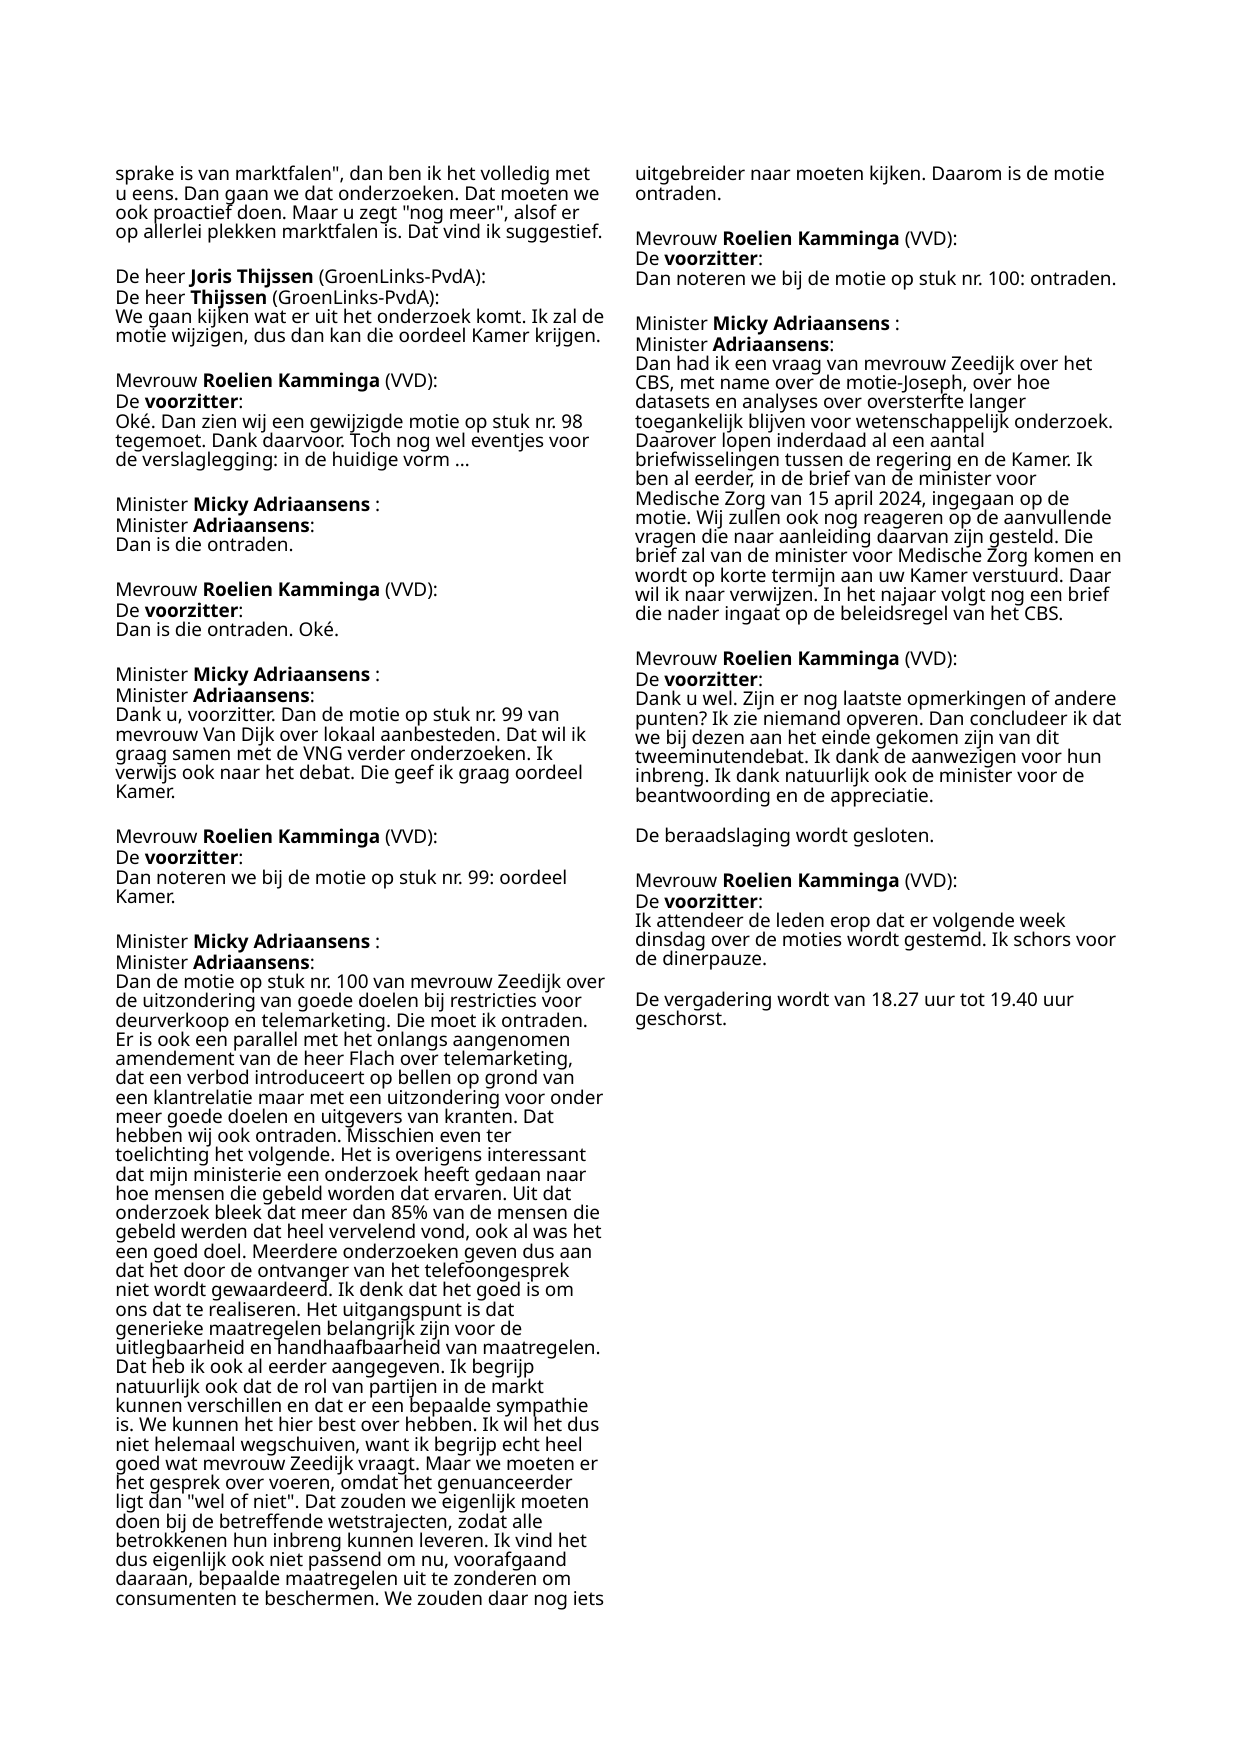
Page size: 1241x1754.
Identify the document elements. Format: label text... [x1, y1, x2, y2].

text Mevrouw Roelien Kamminga (VVD): [115, 824, 605, 849]
text De voorzitter: [115, 393, 605, 413]
text uitgebreider naar moeten kijken. Daarom is de motie ontraden. [635, 165, 1125, 204]
text Dan de motie op stuk nr. 100 van mevrouw Zeedijk over de uitzondering van goede doelen bij restricties voor deurverkoop en telemarketing. Die moet ik ontraden. Er is ook een parallel met het onlangs aangenomen amendement van de heer Flach over telemarketing, dat een verbod introduceert op bellen op grond van een klantrelatie maar met een uitzondering voor onder meer goede doelen en uitgevers van kranten. Dat hebben wij ook ontraden. Misschien even ter toelichting het volgende. Het is overigens interessant dat mijn ministerie een onderzoek heeft gedaan naar hoe mensen die gebeld worden dat ervaren. Uit dat onderzoek bleek dat meer dan 85% van de mensen die gebeld werden dat heel vervelend vond, ook al was het een goed doel. Meerdere onderzoeken geven dus aan dat het door de ontvanger van het telefoongesprek niet wordt gewaardeerd. Ik denk dat het goed is om ons dat te realiseren. Het uitgangspunt is dat generieke maatregelen belangrijk zijn voor de uitlegbaarheid en handhaafbaarheid van maatregelen. Dat heb ik ook al eerder aangegeven. Ik begrijp natuurlijk ook dat de rol van partijen in de markt kunnen verschillen en dat er een bepaalde sympathie is. We kunnen het hier best over hebben. Ik wil het dus niet helemaal wegschuiven, want ik begrijp echt heel goed wat mevrouw Zeedijk vraagt. Maar we moeten er het gesprek over voeren, omdat het genuanceerder ligt dan "wel of niet". Dat zouden we eigenlijk moeten doen bij de betreffende wetstrajecten, zodat alle betrokkenen hun inbreng kunnen leveren. Ik vind het dus eigenlijk ook niet passend om nu, voorafgaand daaraan, bepaalde maatregelen uit te zonderen om consumenten te beschermen. We zouden daar nog iets [115, 973, 605, 1609]
text Minister Micky Adriaansens : [115, 491, 605, 517]
text Dank u, voorzitter. Dan de motie op stuk nr. 99 van mevrouw Van Dijk over lokaal aanbesteden. Dat wil ik graag samen met de VNG verder onderzoeken. Ik verwijs ook naar het debat. Die geef ik graag oordeel Kamer. [115, 706, 605, 803]
text Mevrouw Roelien Kamminga (VVD): [635, 867, 1125, 893]
text Minister Adriaansens: [115, 687, 605, 706]
text De heer Thijssen (GroenLinks-PvdA): [115, 289, 605, 308]
text De voorzitter: [635, 671, 1125, 690]
text Minister Micky Adriaansens : [115, 928, 605, 954]
text De vergadering wordt van 18.27 uur tot 19.40 uur geschorst. [635, 991, 1125, 1029]
text De voorzitter: [115, 602, 605, 621]
text Mevrouw Roelien Kamminga (VVD): [115, 576, 605, 602]
text sprake is van marktfalen", dan ben ik het volledig met u eens. Dan gaan we dat onderzoeken. Dat moeten we ook proactief doen. Maar u zegt "nog meer", alsof er op allerlei plekken marktfalen is. Dat vind ik suggestief. [115, 165, 605, 242]
text Dan had ik een vraag van mevrouw Zeedijk over het CBS, met name over de motie-Joseph, over hoe datasets en analyses over oversterfte langer toegankelijk blijven voor wetenschappelijk onderzoek. Daarover lopen inderdaad al een aantal briefwisselingen tussen de regering en de Kamer. Ik ben al eerder, in de brief van de minister voor Medische Zorg van 15 april 2024, ingegaan op de motie. Wij zullen ook nog reageren op de aanvullende vragen die naar aanleiding daarvan zijn gesteld. Die brief zal van de minister voor Medische Zorg komen en wordt op korte termijn aan uw Kamer verstuurd. Daar wil ik naar verwijzen. In het najaar volgt nog een brief die nader ingaat op de beleidsregel van het CBS. [635, 355, 1125, 624]
text De heer Joris Thijssen (GroenLinks-PvdA): [115, 263, 605, 289]
text Mevrouw Roelien Kamminga (VVD): [635, 645, 1125, 671]
text Dan noteren we bij de motie op stuk nr. 100: ontraden. [635, 270, 1125, 289]
text Dank u wel. Zijn er nog laatste opmerkingen of andere punten? Ik zie niemand opveren. Dan concludeer ik dat we bij dezen aan het einde gekomen zijn van dit tweeminutendebat. Ik dank de aanwezigen voor hun inbreng. Ik dank natuurlijk ook de minister voor de beantwoording en de appreciatie. [635, 690, 1125, 806]
text De voorzitter: [115, 849, 605, 869]
text Minister Micky Adriaansens : [115, 661, 605, 687]
text De voorzitter: [635, 250, 1125, 270]
text Minister Micky Adriaansens : [635, 310, 1125, 336]
text Dan is die ontraden. Oké. [115, 621, 605, 641]
text Mevrouw Roelien Kamminga (VVD): [635, 225, 1125, 250]
text Mevrouw Roelien Kamminga (VVD): [115, 368, 605, 393]
text De beraadslaging wordt gesloten. [635, 827, 1125, 846]
text Minister Adriaansens: [635, 336, 1125, 355]
text We gaan kijken wat er uit het onderzoek komt. Ik zal de motie wijzigen, dus dan kan die oordeel Kamer krijgen. [115, 308, 605, 347]
text Dan noteren we bij de motie op stuk nr. 99: oordeel Kamer. [115, 869, 605, 907]
text De voorzitter: [635, 893, 1125, 912]
text Ik attendeer de leden erop dat er volgende week dinsdag over de moties wordt gestemd. Ik schors voor de dinerpauze. [635, 912, 1125, 970]
text Oké. Dan zien wij een gewijzigde motie op stuk nr. 98 tegemoet. Dank daarvoor. Toch nog wel eventjes voor de verslaglegging: in de huidige vorm … [115, 413, 605, 470]
text Minister Adriaansens: [115, 954, 605, 973]
text Dan is die ontraden. [115, 536, 605, 556]
text Minister Adriaansens: [115, 517, 605, 536]
